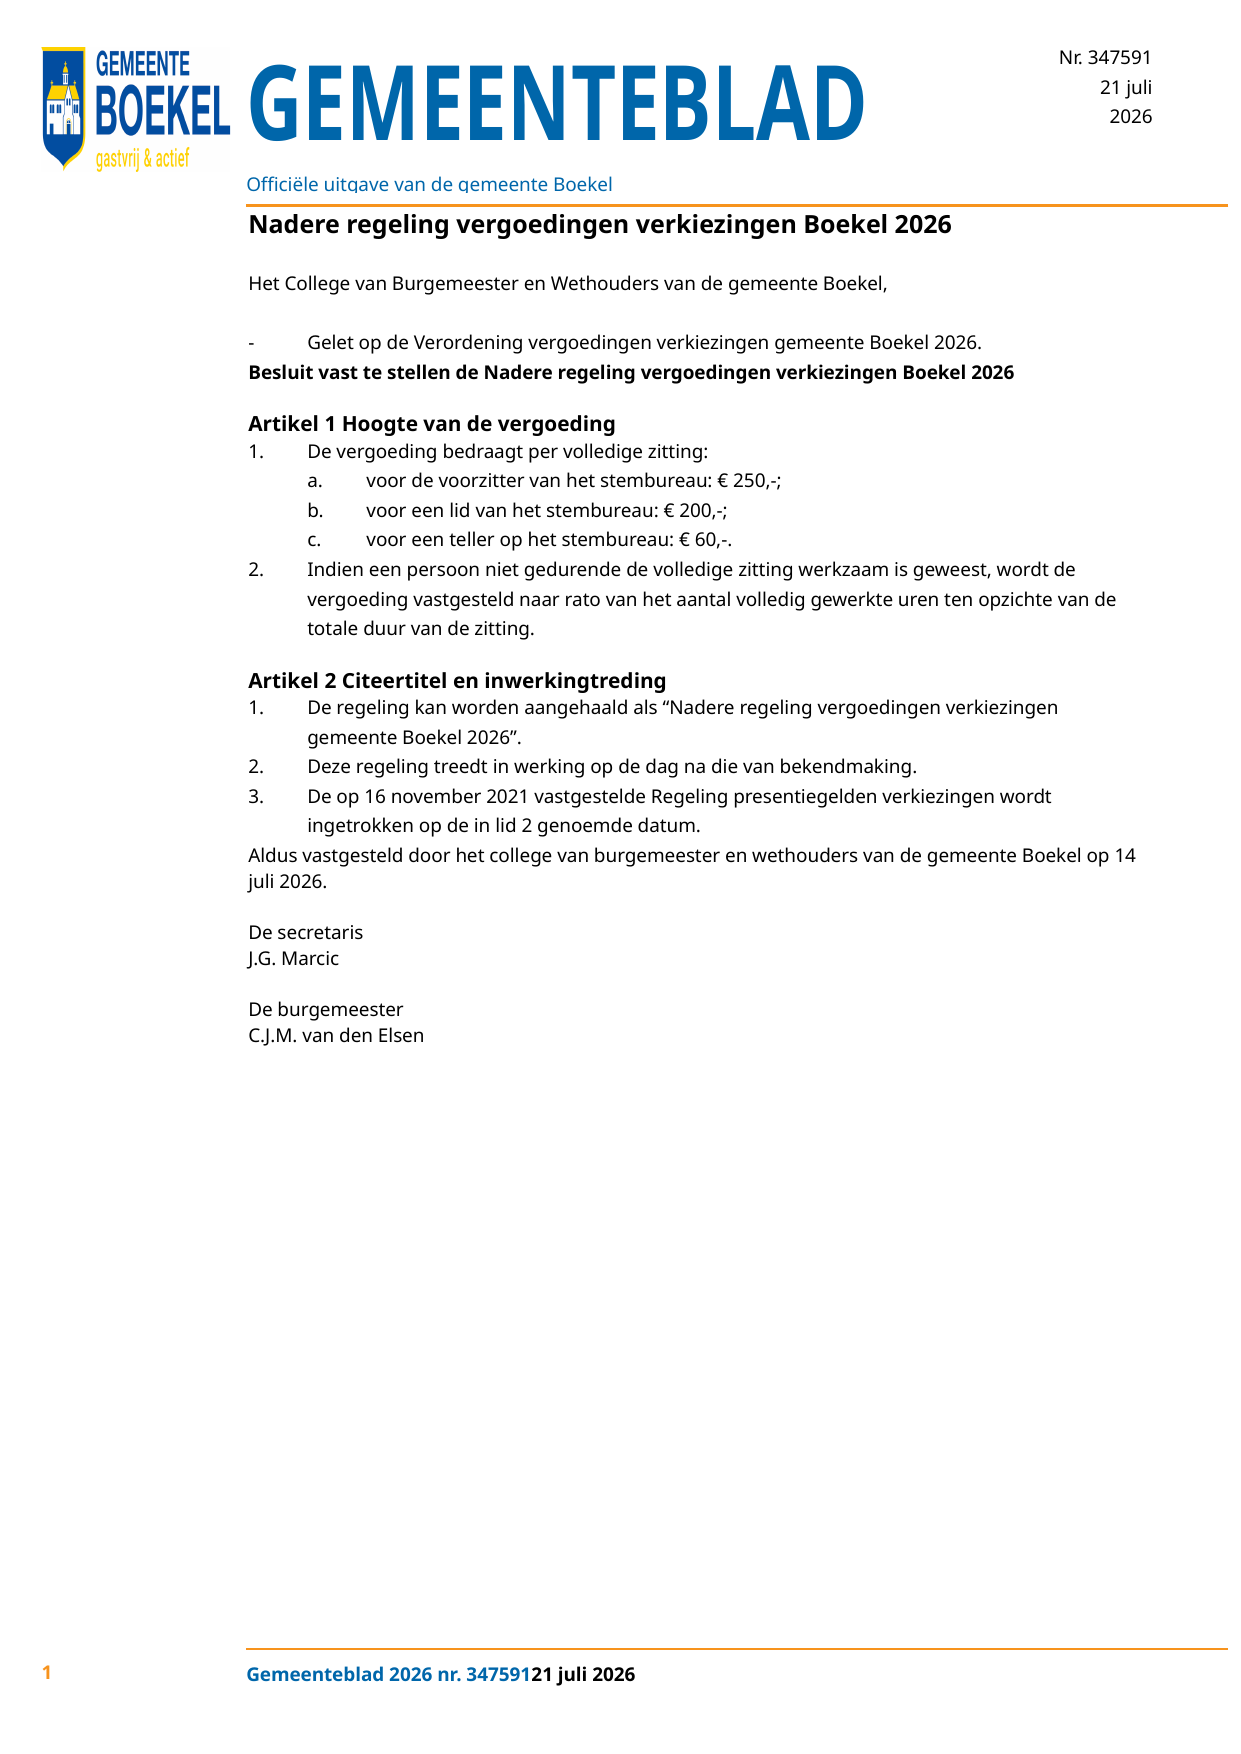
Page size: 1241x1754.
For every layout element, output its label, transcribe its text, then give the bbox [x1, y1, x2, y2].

list De vergoeding bedraagt per volledige zitting: [248, 438, 1152, 464]
picture [41, 47, 231, 172]
text C.J.M. van den Elsen [248, 1022, 1152, 1048]
text Aldus vastgesteld door het college van burgemeester en wethouders van de gemeente Boekel op 14 juli 2026. [248, 842, 1152, 894]
list voor een lid van het stembureau: € 200,-; [307, 497, 1152, 523]
list De op 16 november 2021 vastgestelde Regeling presentiegelden verkiezingen wordt ingetrokken op de in lid 2 genoemde datum. [248, 783, 1152, 838]
text Artikel 1 Hoogte van de vergoeding [248, 409, 1152, 438]
text J.G. Marcic [248, 945, 1152, 971]
text De secretaris [248, 919, 1152, 945]
text Het College van Burgemeester en Wethouders van de gemeente Boekel, [248, 270, 1152, 296]
text Nadere regeling vergoedingen verkiezingen Boekel 2026 [248, 207, 1152, 241]
text Artikel 2 Citeertitel en inwerkingtreding [248, 666, 1152, 694]
list Deze regeling treedt in werking op de dag na die van bekendmaking. [248, 753, 1152, 779]
text De burgemeester [248, 997, 1152, 1022]
list Indien een persoon niet gedurende de volledige zitting werkzaam is geweest, wordt de vergoeding vastgesteld naar rato van het aantal volledig gewerkte uren ten opzichte van de totale duur van de zitting. [248, 556, 1152, 641]
text Besluit vast te stellen de Nadere regeling vergoedingen verkiezingen Boekel 2026 [248, 359, 1152, 385]
list voor een teller op het stembureau: € 60,-. [307, 527, 1152, 552]
list voor de voorzitter van het stembureau: € 250,-; [307, 467, 1152, 493]
list De regeling kan worden aangehaald als “Nadere regeling vergoedingen verkiezingen gemeente Boekel 2026”. [248, 694, 1152, 749]
list Gelet op de Verordening vergoedingen verkiezingen gemeente Boekel 2026. [248, 329, 1152, 355]
